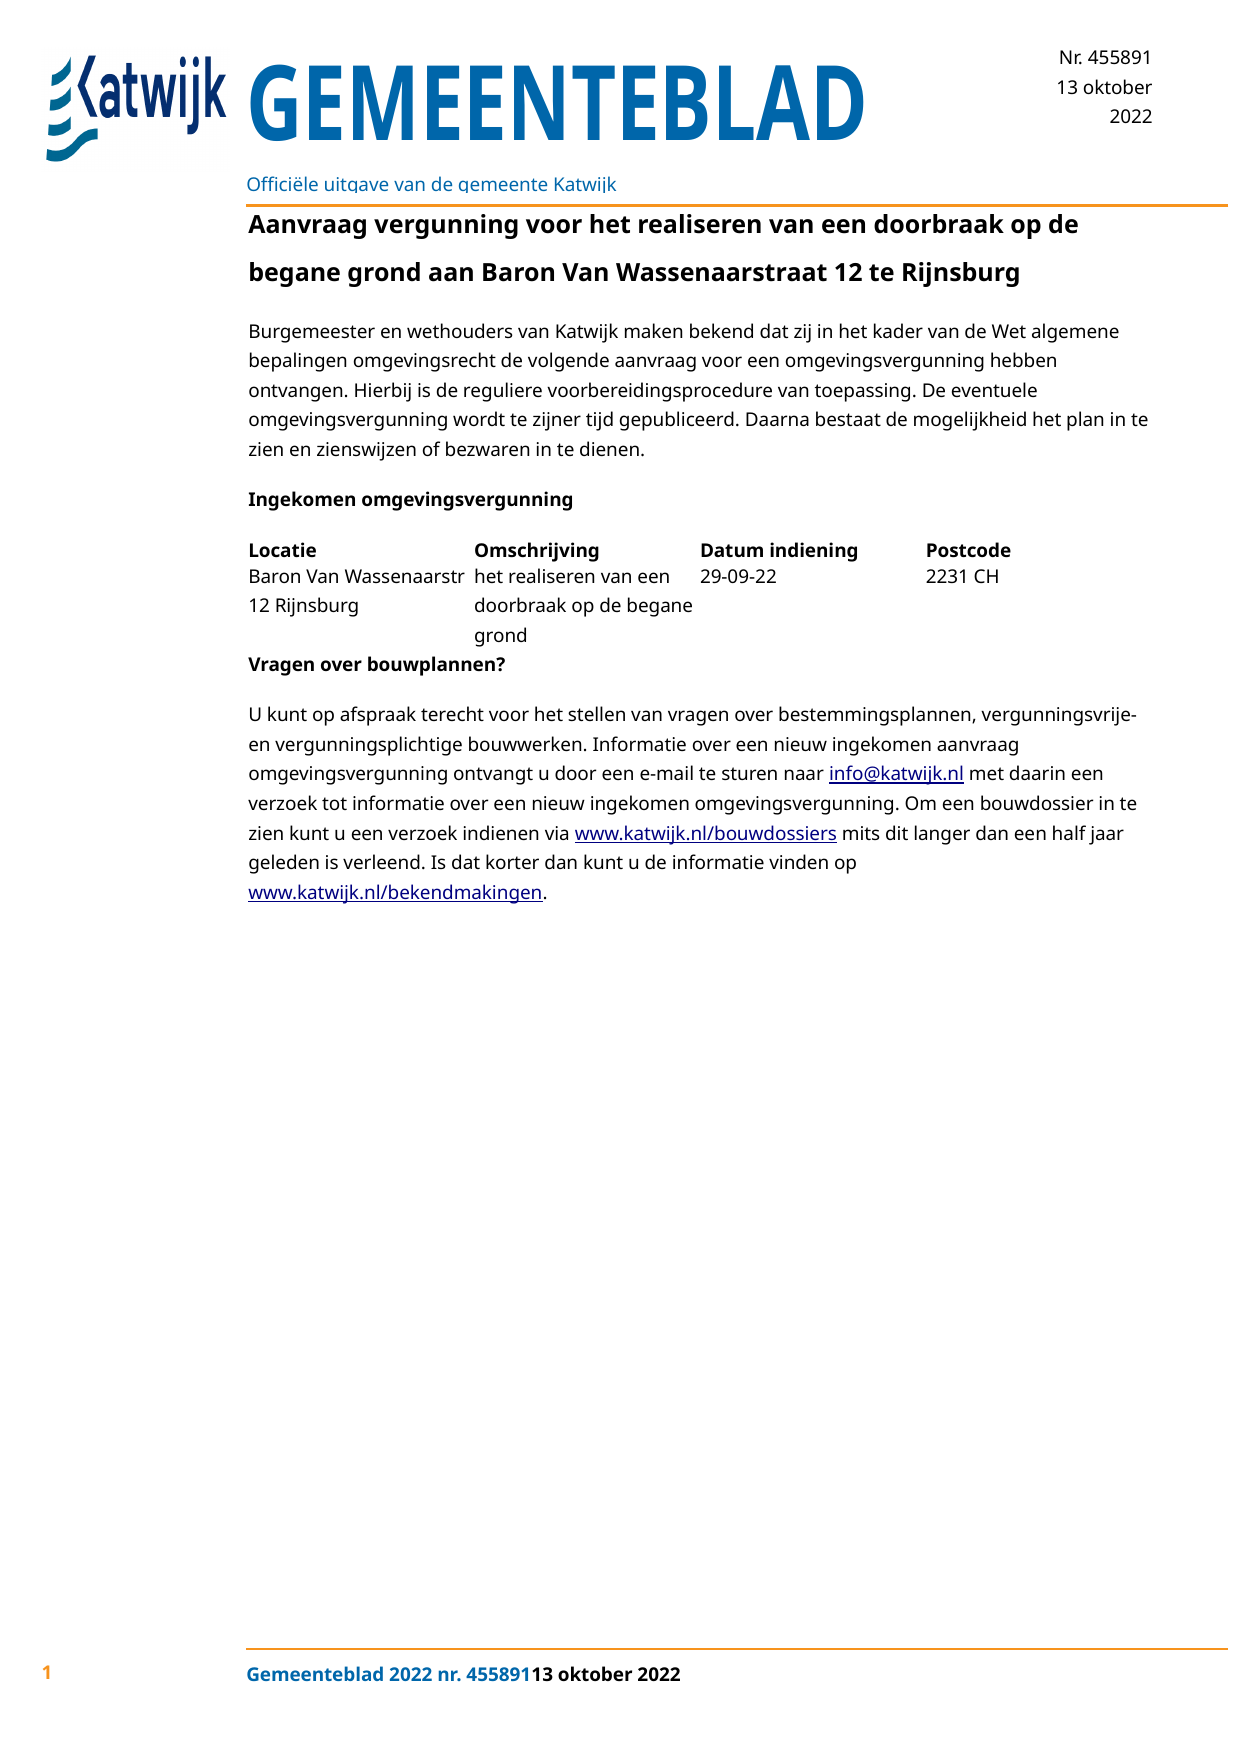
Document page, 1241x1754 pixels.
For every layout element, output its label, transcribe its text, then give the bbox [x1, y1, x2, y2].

table_header Datum indiening [700, 537, 926, 563]
table_header Postcode [926, 537, 1152, 563]
text Ingekomen omgevingsvergunning [248, 487, 1152, 512]
text Vragen over bouwplannen? [248, 651, 1152, 677]
table_header Omschrijving [474, 537, 700, 563]
text U kunt op afspraak terecht voor het stellen van vragen over bestemmingsplannen, vergunningsvrije- en vergunningsplichtige bouwwerken. Informatie over een nieuw ingekomen aanvraag omgevingsvergunning ontvangt u door een e-mail te sturen naar info@katwijk.nl met daarin een verzoek tot informatie over een nieuw ingekomen omgevingsvergunning. Om een bouwdossier in te zien kunt u een verzoek indienen via www.katwijk.nl/bouwdossiers mits dit langer dan een half jaar geleden is verleend. Is dat korter dan kunt u de informatie vinden op www.katwijk.nl/bekendmakingen. [248, 701, 1152, 905]
table_cell Baron Van Wassenaarstr 12 Rijnsburg [248, 563, 474, 648]
text Burgemeester en wethouders van Katwijk maken bekend dat zij in het kader van de Wet algemene bepalingen omgevingsrecht de volgende aanvraag voor een omgevingsvergunning hebben ontvangen. Hierbij is de reguliere voorbereidingsprocedure van toepassing. De eventuele omgevingsvergunning wordt te zijner tijd gepubliceerd. Daarna bestaat de mogelijkheid het plan in te zien en zienswijzen of bezwaren in te dienen. [248, 318, 1152, 462]
text Aanvraag vergunning voor het realiseren van een doorbraak op de begane grond aan Baron Van Wassenaarstraat 12 te Rijnsburg [248, 207, 1152, 288]
table_cell 2231 CH [926, 563, 1152, 648]
table_header Locatie [248, 537, 474, 563]
table_cell het realiseren van een doorbraak op de begane grond [474, 563, 700, 648]
table_cell 29-09-22 [700, 563, 926, 648]
picture [41, 47, 231, 172]
